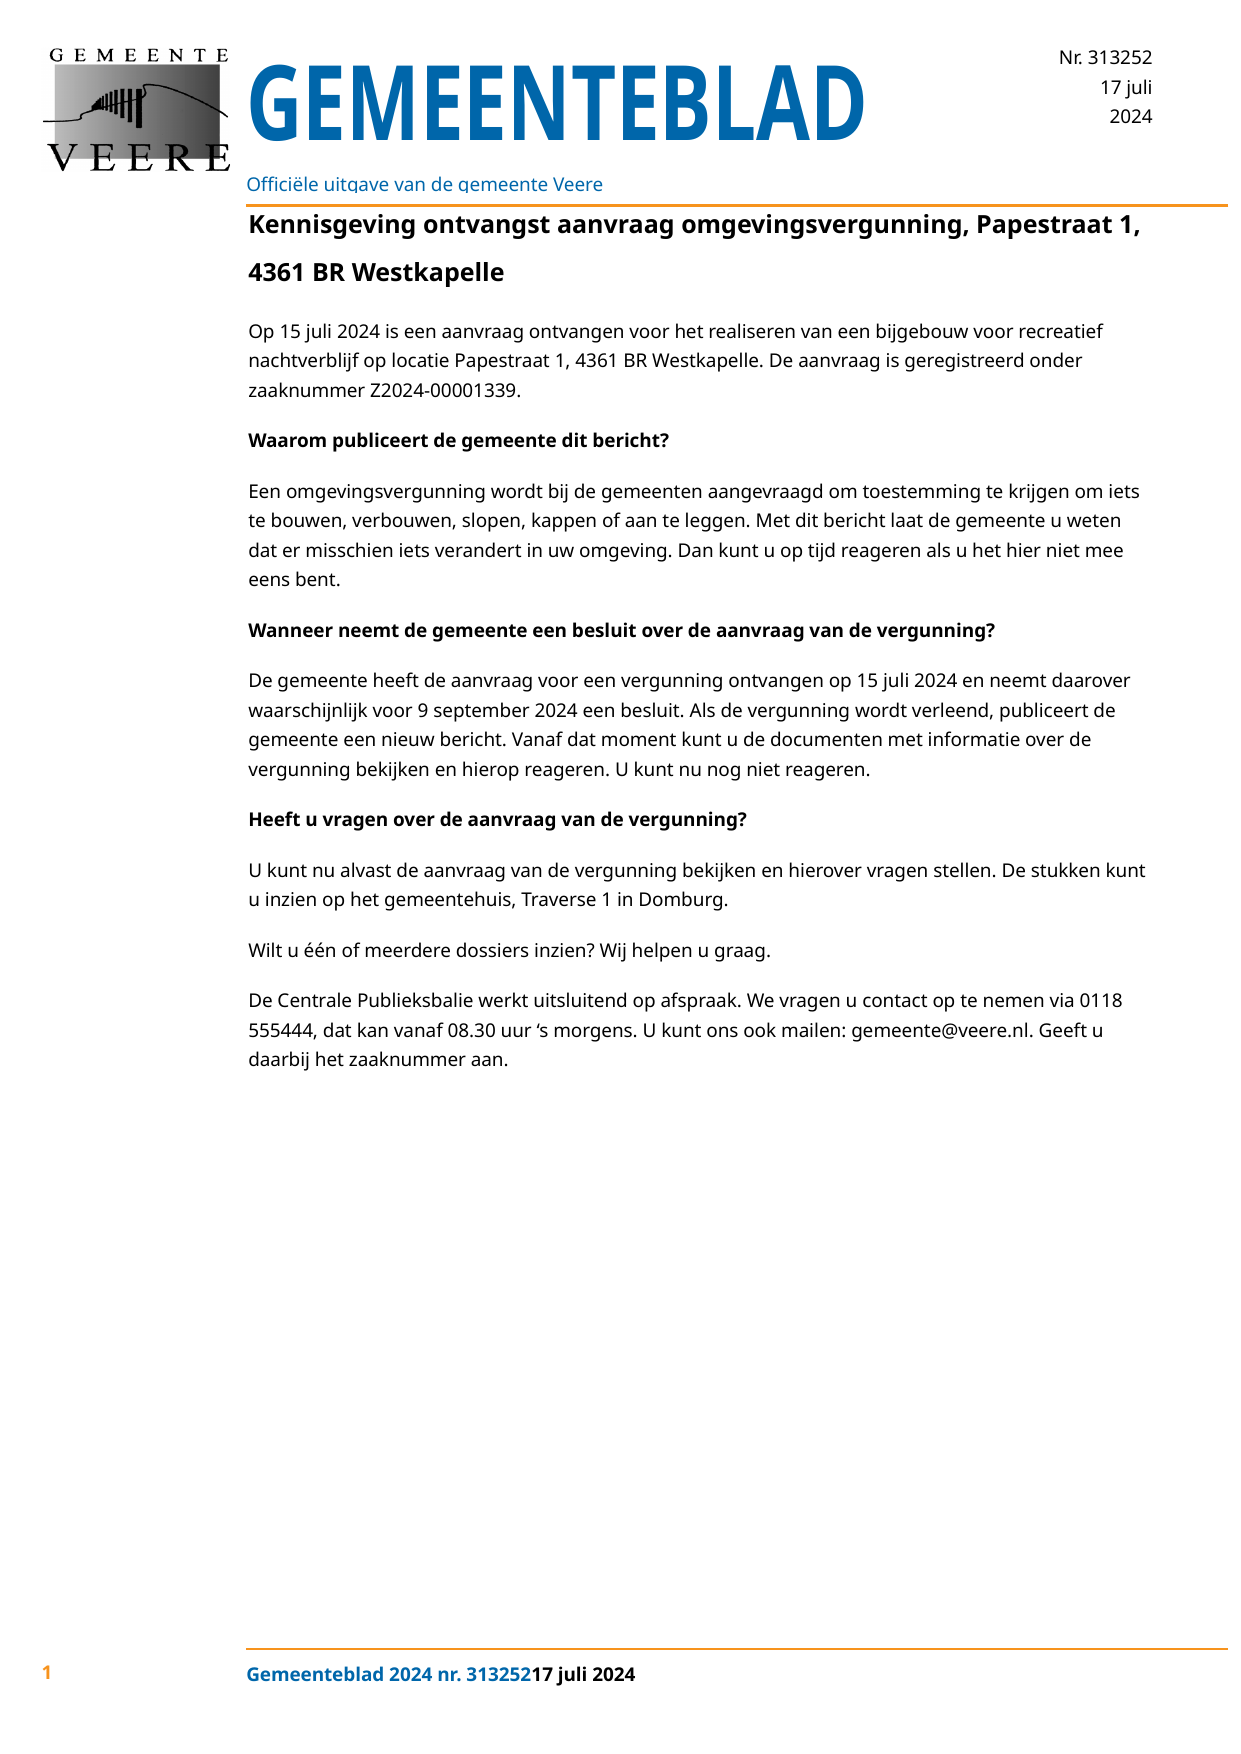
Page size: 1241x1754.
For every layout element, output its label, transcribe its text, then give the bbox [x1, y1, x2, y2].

text Een omgevingsvergunning wordt bij de gemeenten aangevraagd om toestemming te krijgen om iets te bouwen, verbouwen, slopen, kappen of aan te leggen. Met dit bericht laat de gemeente u weten dat er misschien iets verandert in uw omgeving. Dan kunt u op tijd reageren als u het hier niet mee eens bent. [248, 478, 1152, 592]
text U kunt nu alvast de aanvraag van de vergunning bekijken en hierover vragen stellen. De stukken kunt u inzien op het gemeentehuis, Traverse 1 in Domburg. [248, 857, 1152, 912]
text De gemeente heeft de aanvraag voor een vergunning ontvangen op 15 juli 2024 en neemt daarover waarschijnlijk voor 9 september 2024 een besluit. Als de vergunning wordt verleend, publiceert de gemeente een nieuw bericht. Vanaf dat moment kunt u de documenten met informatie over de vergunning bekijken en hierop reageren. U kunt nu nog niet reageren. [248, 667, 1152, 782]
text Kennisgeving ontvangst aanvraag omgevingsvergunning, Papestraat 1, 4361 BR Westkapelle [248, 207, 1152, 288]
text Op 15 juli 2024 is een aanvraag ontvangen voor het realiseren van een bijgebouw voor recreatief nachtverblijf op locatie Papestraat 1, 4361 BR Westkapelle. De aanvraag is geregistreerd onder zaaknummer Z2024-00001339. [248, 318, 1152, 403]
text Wilt u één of meerdere dossiers inzien? Wij helpen u graag. [248, 937, 1152, 963]
text Wanneer neemt de gemeente een besluit over de aanvraag van de vergunning? [248, 617, 1152, 643]
text Heeft u vragen over de aanvraag van de vergunning? [248, 807, 1152, 832]
text De Centrale Publieksbalie werkt uitsluitend op afspraak. We vragen u contact op te nemen via 0118 555444, dat kan vanaf 08.30 uur ‘s morgens. U kunt ons ook mailen: gemeente@veere.nl. Geeft u daarbij het zaaknummer aan. [248, 987, 1152, 1072]
text Waarom publiceert de gemeente dit bericht? [248, 427, 1152, 453]
picture [41, 47, 231, 172]
